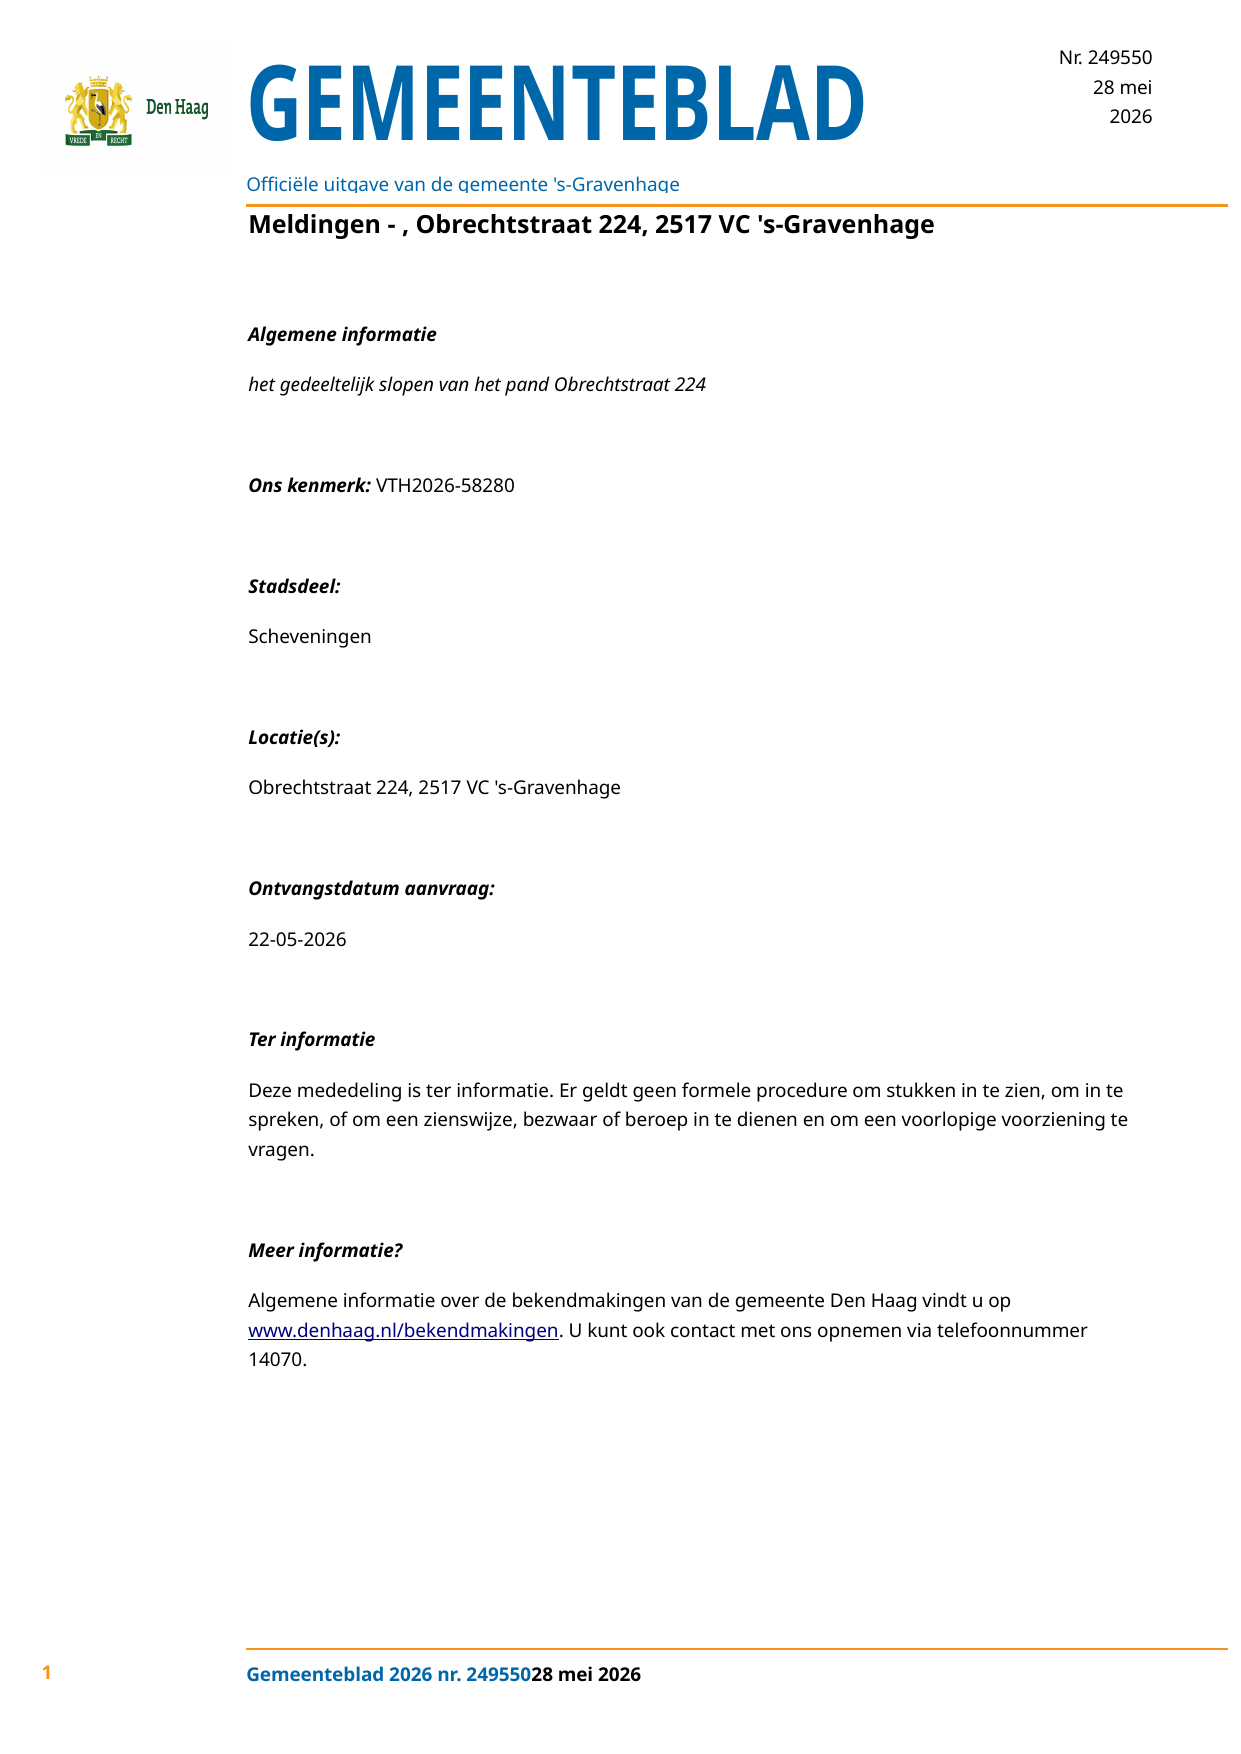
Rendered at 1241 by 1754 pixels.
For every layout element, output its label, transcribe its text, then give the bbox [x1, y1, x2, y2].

text Algemene informatie over de bekendmakingen van de gemeente Den Haag vindt u op www.denhaag.nl/bekendmakingen. U kunt ook contact met ons opnemen via telefoonnummer 14070. [248, 1287, 1152, 1372]
text Locatie(s): [248, 724, 1152, 750]
text Algemene informatie [248, 321, 1152, 346]
text Meldingen - , Obrechtstraat 224, 2517 VC 's-Gravenhage [248, 207, 1152, 241]
picture [41, 47, 231, 172]
text Ons kenmerk: VTH2026-58280 [248, 472, 1152, 498]
text het gedeeltelijk slopen van het pand Obrechtstraat 224 [248, 371, 1152, 397]
text Ter informatie [248, 1027, 1152, 1052]
text Meer informatie? [248, 1237, 1152, 1263]
text Stadsdeel: [248, 573, 1152, 598]
text Scheveningen [248, 623, 1152, 649]
text Ontvangstdatum aanvraag: [248, 875, 1152, 901]
text Deze mededeling is ter informatie. Er geldt geen formele procedure om stukken in te zien, om in te spreken, of om een zienswijze, bezwaar of beroep in te dienen en om een voorlopige voorziening te vragen. [248, 1077, 1152, 1162]
text 22-05-2026 [248, 926, 1152, 951]
text Obrechtstraat 224, 2517 VC 's-Gravenhage [248, 774, 1152, 800]
